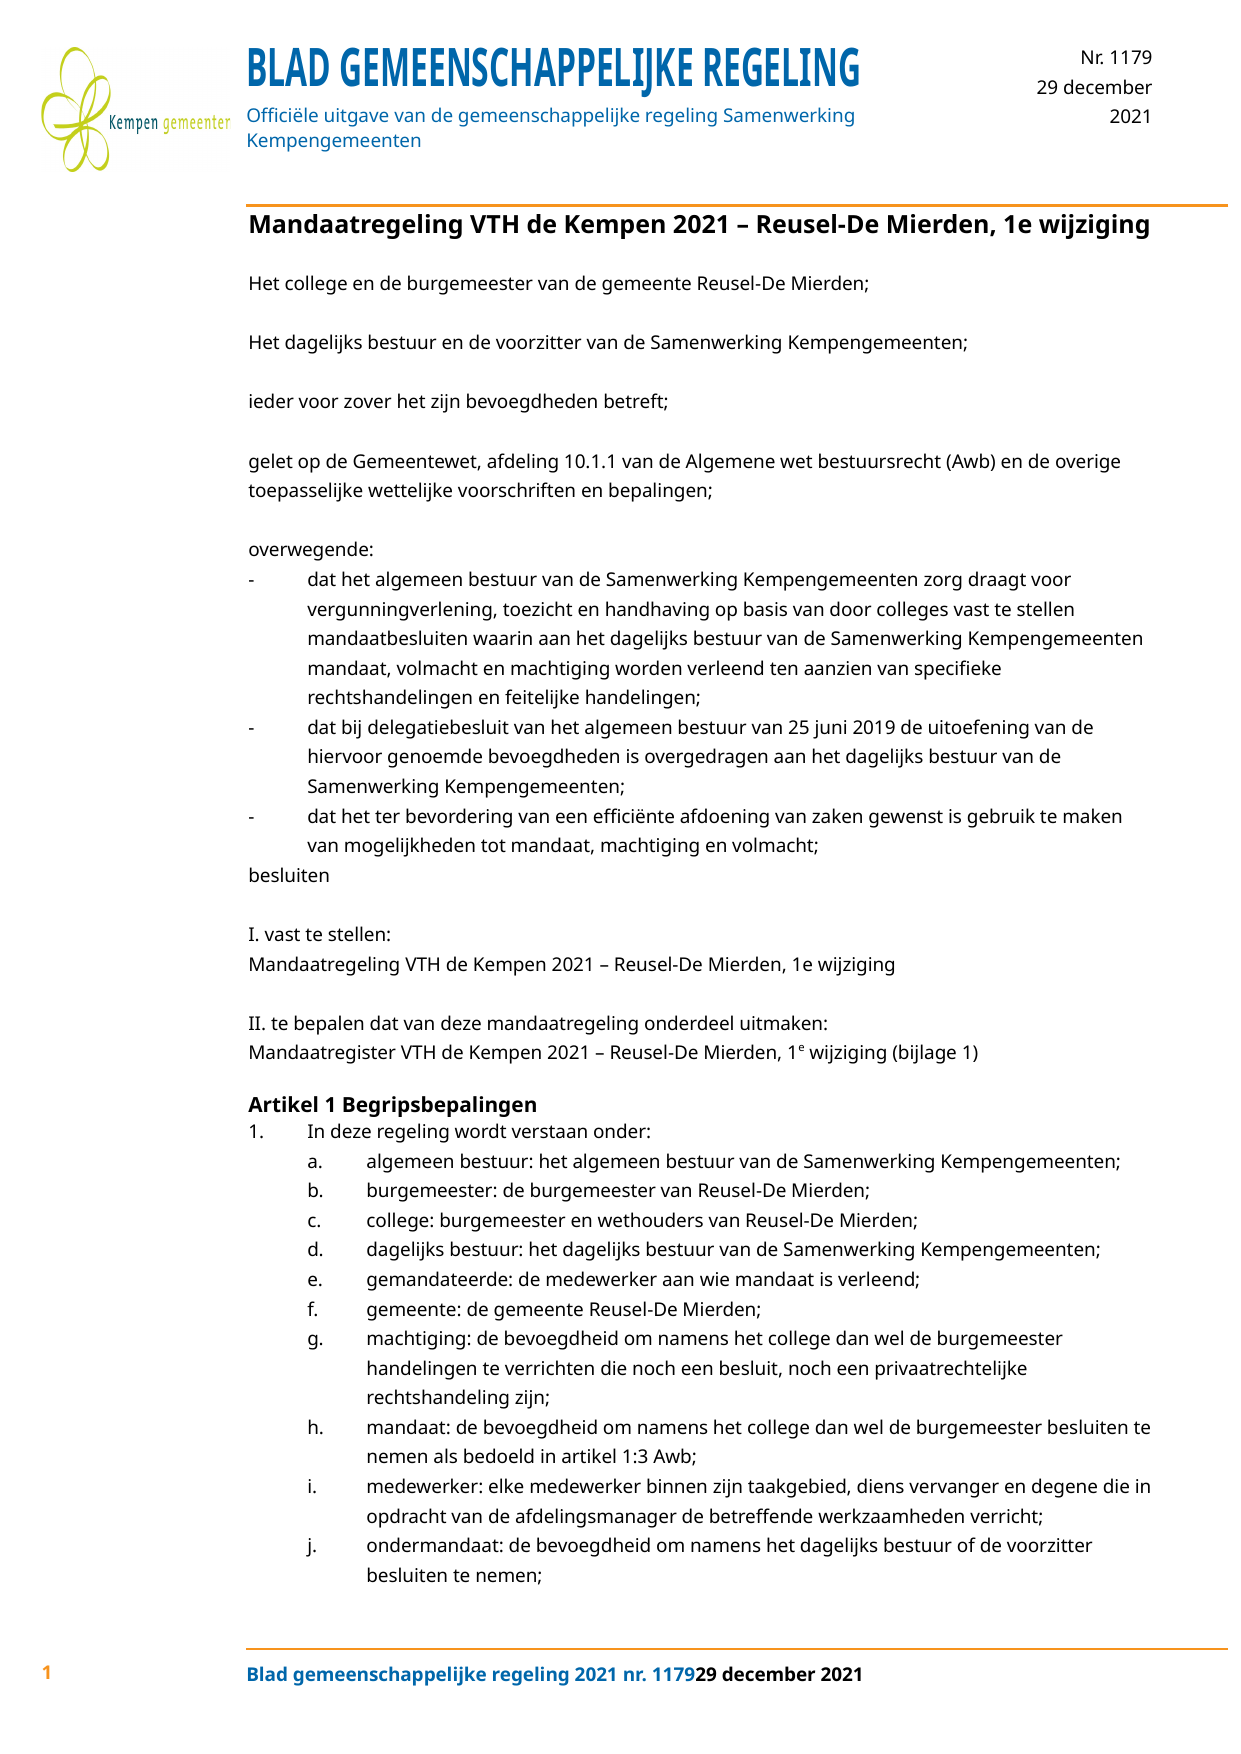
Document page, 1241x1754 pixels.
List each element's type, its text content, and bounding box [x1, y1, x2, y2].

text Artikel 1 Begripsbepalingen [248, 1090, 1152, 1118]
text II. te bepalen dat van deze mandaatregeling onderdeel uitmaken: [248, 1010, 1152, 1036]
list dat bij delegatiebesluit van het algemeen bestuur van 25 juni 2019 de uitoefening van de hiervoor genoemde bevoegdheden is overgedragen aan het dagelijks bestuur van de Samenwerking Kempengemeenten; [248, 714, 1152, 799]
list gemandateerde: de medewerker aan wie mandaat is verleend; [307, 1266, 1152, 1292]
list algemeen bestuur: het algemeen bestuur van de Samenwerking Kempengemeenten; [307, 1148, 1152, 1174]
text gelet op de Gemeentewet, afdeling 10.1.1 van de Algemene wet bestuursrecht (Awb) en de overige toepasselijke wettelijke voorschriften en bepalingen; [248, 448, 1152, 503]
list gemeente: de gemeente Reusel-De Mierden; [307, 1296, 1152, 1322]
list burgemeester: de burgemeester van Reusel-De Mierden; [307, 1177, 1152, 1203]
picture [41, 47, 231, 172]
text ieder voor zover het zijn bevoegdheden betreft; [248, 389, 1152, 414]
text I. vast te stellen: [248, 921, 1152, 947]
text Mandaatregister VTH de Kempen 2021 – Reusel-De Mierden, 1e wijziging (bijlage 1) [248, 1039, 1152, 1065]
text Mandaatregeling VTH de Kempen 2021 – Reusel-De Mierden, 1e wijziging [248, 207, 1152, 241]
list In deze regeling wordt verstaan onder: [248, 1118, 1152, 1144]
list dat het ter bevordering van een efficiënte afdoening van zaken gewenst is gebruik te maken van mogelijkheden tot mandaat, machtiging en volmacht; [248, 803, 1152, 858]
text Mandaatregeling VTH de Kempen 2021 – Reusel-De Mierden, 1e wijziging [248, 951, 1152, 976]
text besluiten [248, 862, 1152, 888]
list dagelijks bestuur: het dagelijks bestuur van de Samenwerking Kempengemeenten; [307, 1237, 1152, 1262]
text overwegende: [248, 537, 1152, 562]
list ondermandaat: de bevoegdheid om namens het dagelijks bestuur of de voorzitter besluiten te nemen; [307, 1532, 1152, 1588]
list dat het algemeen bestuur van de Samenwerking Kempengemeenten zorg draagt voor vergunningverlening, toezicht en handhaving op basis van door colleges vast te stellen mandaatbesluiten waarin aan het dagelijks bestuur van de Samenwerking Kempengemeenten mandaat, volmacht en machtiging worden verleend ten aanzien van specifieke rechtshandelingen en feitelijke handelingen; [248, 566, 1152, 710]
text Het dagelijks bestuur en de voorzitter van de Samenwerking Kempengemeenten; [248, 329, 1152, 355]
list mandaat: de bevoegdheid om namens het college dan wel de burgemeester besluiten te nemen als bedoeld in artikel 1:3 Awb; [307, 1414, 1152, 1469]
list college: burgemeester en wethouders van Reusel-De Mierden; [307, 1207, 1152, 1233]
list medewerker: elke medewerker binnen zijn taakgebied, diens vervanger en degene die in opdracht van de afdelingsmanager de betreffende werkzaamheden verricht; [307, 1473, 1152, 1529]
text Het college en de burgemeester van de gemeente Reusel-De Mierden; [248, 270, 1152, 296]
list machtiging: de bevoegdheid om namens het college dan wel de burgemeester handelingen te verrichten die noch een besluit, noch een privaatrechtelijke rechtshandeling zijn; [307, 1325, 1152, 1410]
